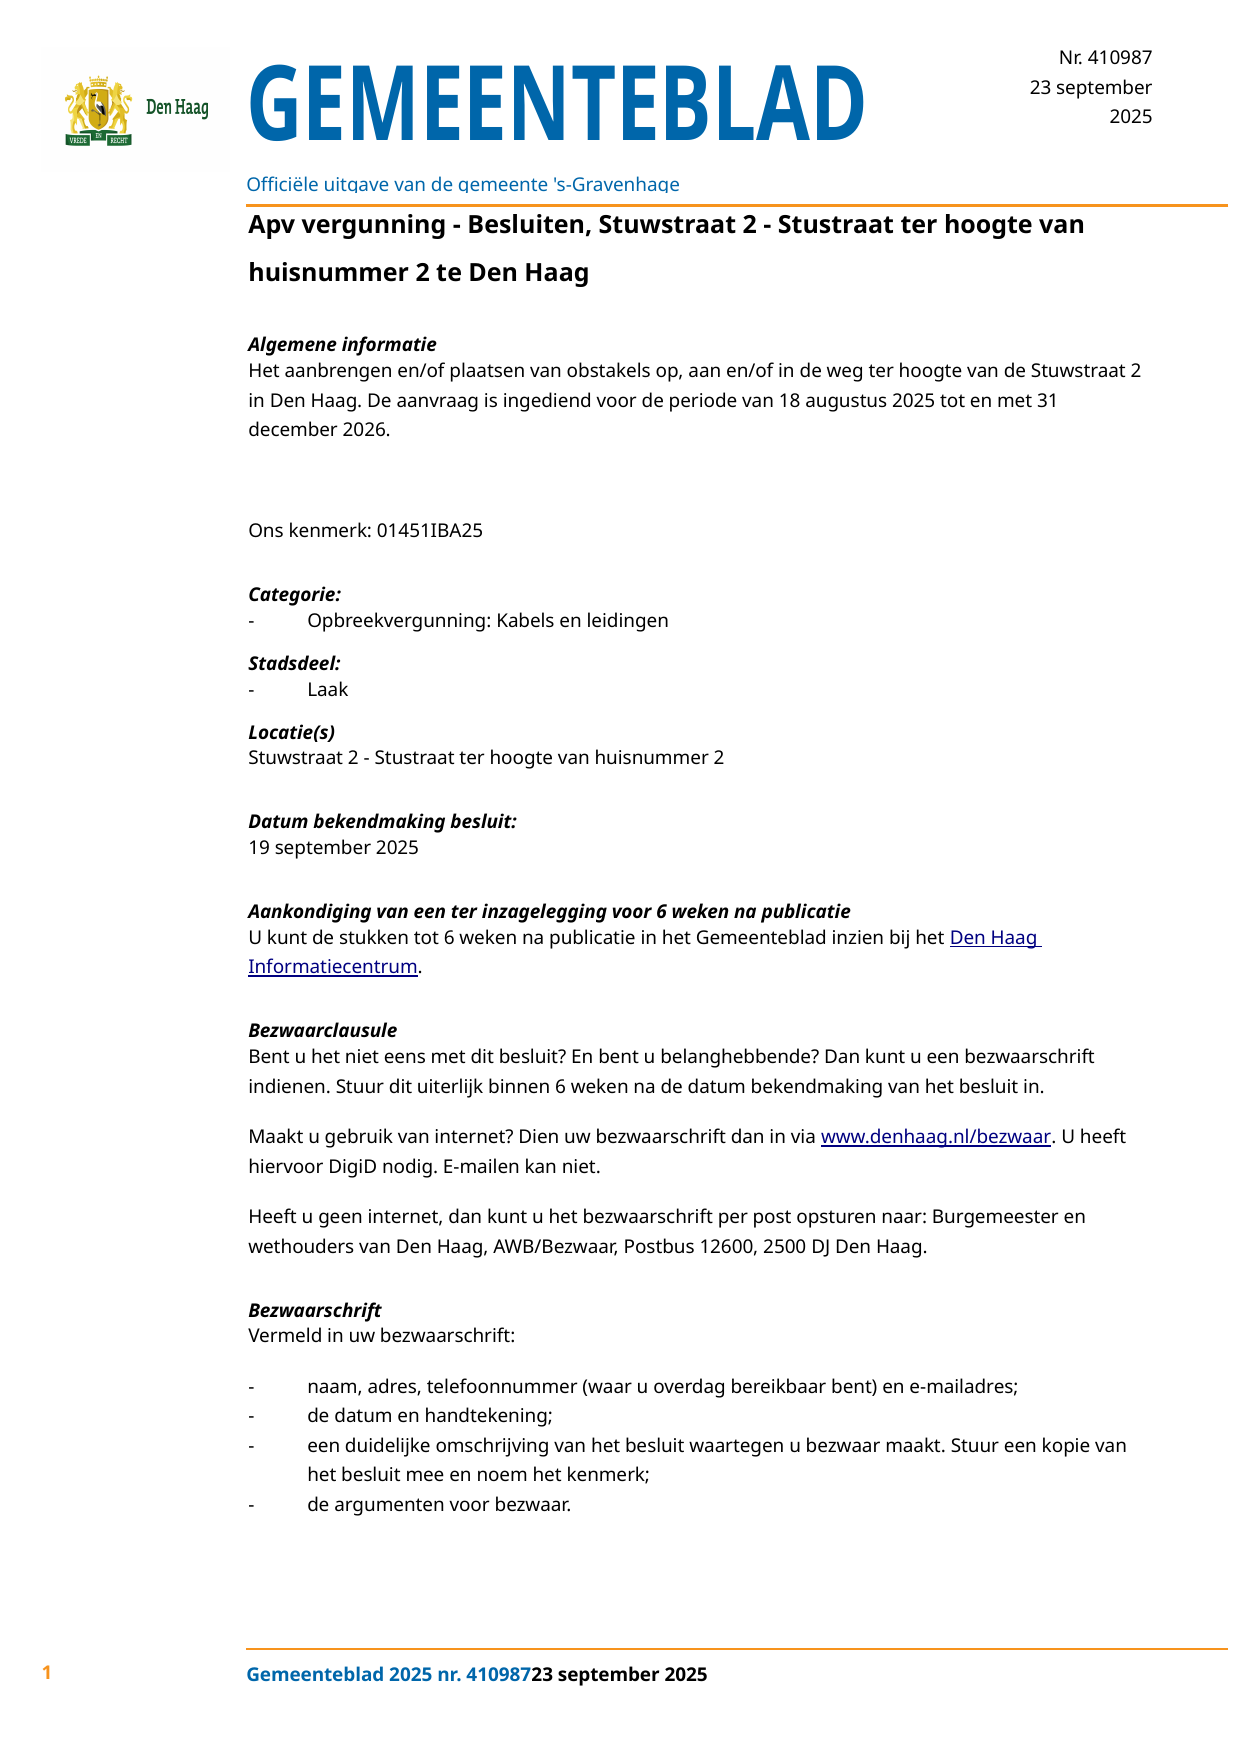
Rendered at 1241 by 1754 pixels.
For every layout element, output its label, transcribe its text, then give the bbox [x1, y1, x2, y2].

text Ons kenmerk: 01451IBA25 [248, 517, 1152, 543]
text Categorie: [248, 581, 1152, 607]
text Het aanbrengen en/of plaatsen van obstakels op, aan en/of in de weg ter hoogte van de Stuwstraat 2 in Den Haag. De aanvraag is ingediend voor de periode van 18 augustus 2025 tot en met 31 december 2026. [248, 357, 1152, 442]
text Bezwaarclausule [248, 1017, 1152, 1043]
text U kunt de stukken tot 6 weken na publicatie in het Gemeenteblad inzien bij het Den Haag Informatiecentrum. [248, 924, 1152, 979]
text Apv vergunning - Besluiten, Stuwstraat 2 - Stustraat ter hoogte van huisnummer 2 te Den Haag [248, 207, 1152, 288]
text Maakt u gebruik van internet? Dien uw bezwaarschrift dan in via www.denhaag.nl/bezwaar. U heeft hiervoor DigiD nodig. E-mailen kan niet. [248, 1123, 1152, 1178]
text Stuwstraat 2 - Stustraat ter hoogte van huisnummer 2 [248, 744, 1152, 770]
text 19 september 2025 [248, 834, 1152, 860]
list Opbreekvergunning: Kabels en leidingen [248, 607, 1152, 633]
text Bent u het niet eens met dit besluit? En bent u belanghebbende? Dan kunt u een bezwaarschrift indienen. Stuur dit uiterlijk binnen 6 weken na de datum bekendmaking van het besluit in. [248, 1043, 1152, 1098]
list de argumenten voor bezwaar. [248, 1491, 1152, 1517]
text Aankondiging van een ter inzagelegging voor 6 weken na publicatie [248, 898, 1152, 924]
text Vermeld in uw bezwaarschrift: [248, 1322, 1152, 1348]
list Laak [248, 676, 1152, 701]
list een duidelijke omschrijving van het besluit waartegen u bezwaar maakt. Stuur een kopie van het besluit mee en noem het kenmerk; [248, 1432, 1152, 1487]
picture [41, 47, 231, 172]
text Bezwaarschrift [248, 1297, 1152, 1322]
text Locatie(s) [248, 719, 1152, 744]
text Heeft u geen internet, dan kunt u het bezwaarschrift per post opsturen naar: Burgemeester en wethouders van Den Haag, AWB/Bezwaar, Postbus 12600, 2500 DJ Den Haag. [248, 1203, 1152, 1258]
list de datum en handtekening; [248, 1402, 1152, 1428]
list naam, adres, telefoonnummer (waar u overdag bereikbaar bent) en e-mailadres; [248, 1373, 1152, 1399]
text Datum bekendmaking besluit: [248, 808, 1152, 834]
text Algemene informatie [248, 331, 1152, 357]
text Stadsdeel: [248, 650, 1152, 676]
